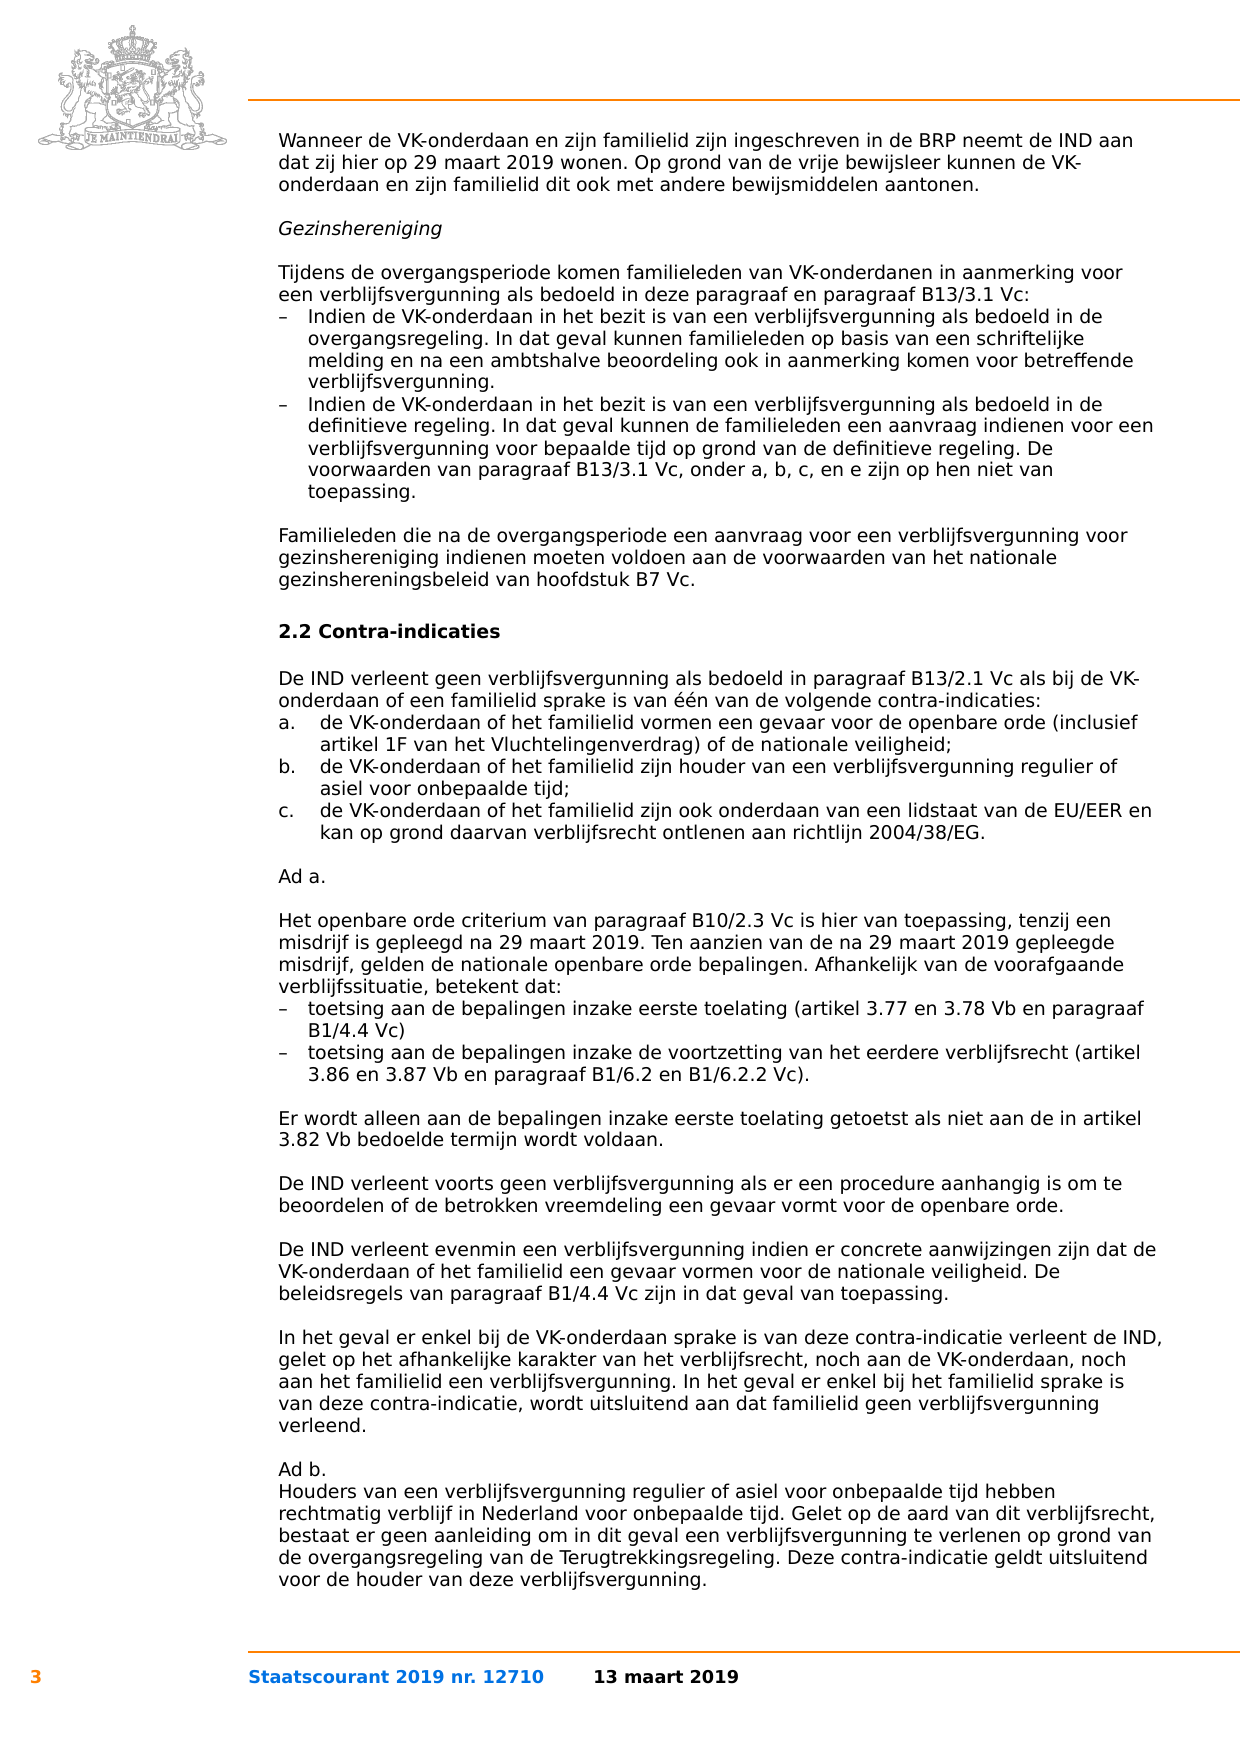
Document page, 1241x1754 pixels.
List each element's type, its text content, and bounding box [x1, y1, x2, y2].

text – toetsing aan de bepalingen inzake de voortzetting van het eerdere verblijfsrecht (artikel 3.86 en 3.87 Vb en paragraaf B1/6.2 en B1/6.2.2 Vc). [278, 1042, 1163, 1086]
text De IND verleent evenmin een verblijfsvergunning indien er concrete aanwijzingen zijn dat de VK-onderdaan of het familielid een gevaar vormen voor de nationale veiligheid. De beleidsregels van paragraaf B1/4.4 Vc zijn in dat geval van toepassing. [278, 1239, 1163, 1305]
text b. de VK-onderdaan of het familielid zijn houder van een verblijfsvergunning regulier of asiel voor onbepaalde tijd; [278, 756, 1163, 800]
subtitle Gezinshereniging [278, 218, 1163, 240]
text – Indien de VK-onderdaan in het bezit is van een verblijfsvergunning als bedoeld in de definitieve regeling. In dat geval kunnen de familieleden een aanvraag indienen voor een verblijfsvergunning voor bepaalde tijd op grond van de definitieve regeling. De voorwaarden van paragraaf B13/3.1 Vc, onder a, b, c, en e zijn op hen niet van toepassing. [278, 393, 1163, 503]
text a. de VK-onderdaan of het familielid vormen een gevaar voor de openbare orde (inclusief artikel 1F van het Vluchtelingenverdrag) of de nationale veiligheid; [278, 712, 1163, 756]
text In het geval er enkel bij de VK-onderdaan sprake is van deze contra-indicatie verleent de IND, gelet op het afhankelijke karakter van het verblijfsrecht, noch aan de VK-onderdaan, noch aan het familielid een verblijfsvergunning. In het geval er enkel bij het familielid sprake is van deze contra-indicatie, wordt uitsluitend aan dat familielid geen verblijfsvergunning verleend. [278, 1327, 1163, 1437]
text De IND verleent geen verblijfsvergunning als bedoeld in paragraaf B13/2.1 Vc als bij de VK-onderdaan of een familielid sprake is van één van de volgende contra-indicaties: [278, 668, 1163, 712]
text Tijdens de overgangsperiode komen familieleden van VK-onderdanen in aanmerking voor een verblijfsvergunning als bedoeld in deze paragraaf en paragraaf B13/3.1 Vc: [278, 262, 1163, 306]
text Er wordt alleen aan de bepalingen inzake eerste toelating getoetst als niet aan de in artikel 3.82 Vb bedoelde termijn wordt voldaan. [278, 1107, 1163, 1151]
picture [38, 25, 227, 150]
text – toetsing aan de bepalingen inzake eerste toelating (artikel 3.77 en 3.78 Vb en paragraaf B1/4.4 Vc) [278, 998, 1163, 1042]
text – Indien de VK-onderdaan in het bezit is van een verblijfsvergunning als bedoeld in de overgangsregeling. In dat geval kunnen familieleden op basis van een schriftelijke melding en na een ambtshalve beoordeling ook in aanmerking komen voor betreffende verblijfsvergunning. [278, 306, 1163, 393]
text Het openbare orde criterium van paragraaf B10/2.3 Vc is hier van toepassing, tenzij een misdrijf is gepleegd na 29 maart 2019. Ten aanzien van de na 29 maart 2019 gepleegde misdrijf, gelden de nationale openbare orde bepalingen. Afhankelijk van de voorafgaande verblijfssituatie, betekent dat: [278, 910, 1163, 998]
text Familieleden die na de overgangsperiode een aanvraag voor een verblijfsvergunning voor gezinshereniging indienen moeten voldoen aan de voorwaarden van het nationale gezinshereningsbeleid van hoofdstuk B7 Vc. [278, 525, 1163, 591]
text Wanneer de VK-onderdaan en zijn familielid zijn ingeschreven in de BRP neemt de IND aan dat zij hier op 29 maart 2019 wonen. Op grond van de vrije bewijsleer kunnen de VK-onderdaan en zijn familielid dit ook met andere bewijsmiddelen aantonen. [278, 130, 1163, 196]
text De IND verleent voorts geen verblijfsvergunning als er een procedure aanhangig is om te beoordelen of de betrokken vreemdeling een gevaar vormt voor de openbare orde. [278, 1173, 1163, 1217]
subtitle 2.2 Contra-indicaties [278, 621, 1163, 643]
text Ad b. [278, 1459, 1163, 1481]
text Houders van een verblijfsvergunning regulier of asiel voor onbepaalde tijd hebben rechtmatig verblijf in Nederland voor onbepaalde tijd. Gelet op de aard van dit verblijfsrecht, bestaat er geen aanleiding om in dit geval een verblijfsvergunning te verlenen op grond van de overgangsregeling van de Terugtrekkingsregeling. Deze contra-indicatie geldt uitsluitend voor de houder van deze verblijfsvergunning. [278, 1481, 1163, 1591]
text c. de VK-onderdaan of het familielid zijn ook onderdaan van een lidstaat van de EU/EER en kan op grond daarvan verblijfsrecht ontlenen aan richtlijn 2004/38/EG. [278, 800, 1163, 844]
text Ad a. [278, 866, 1163, 888]
